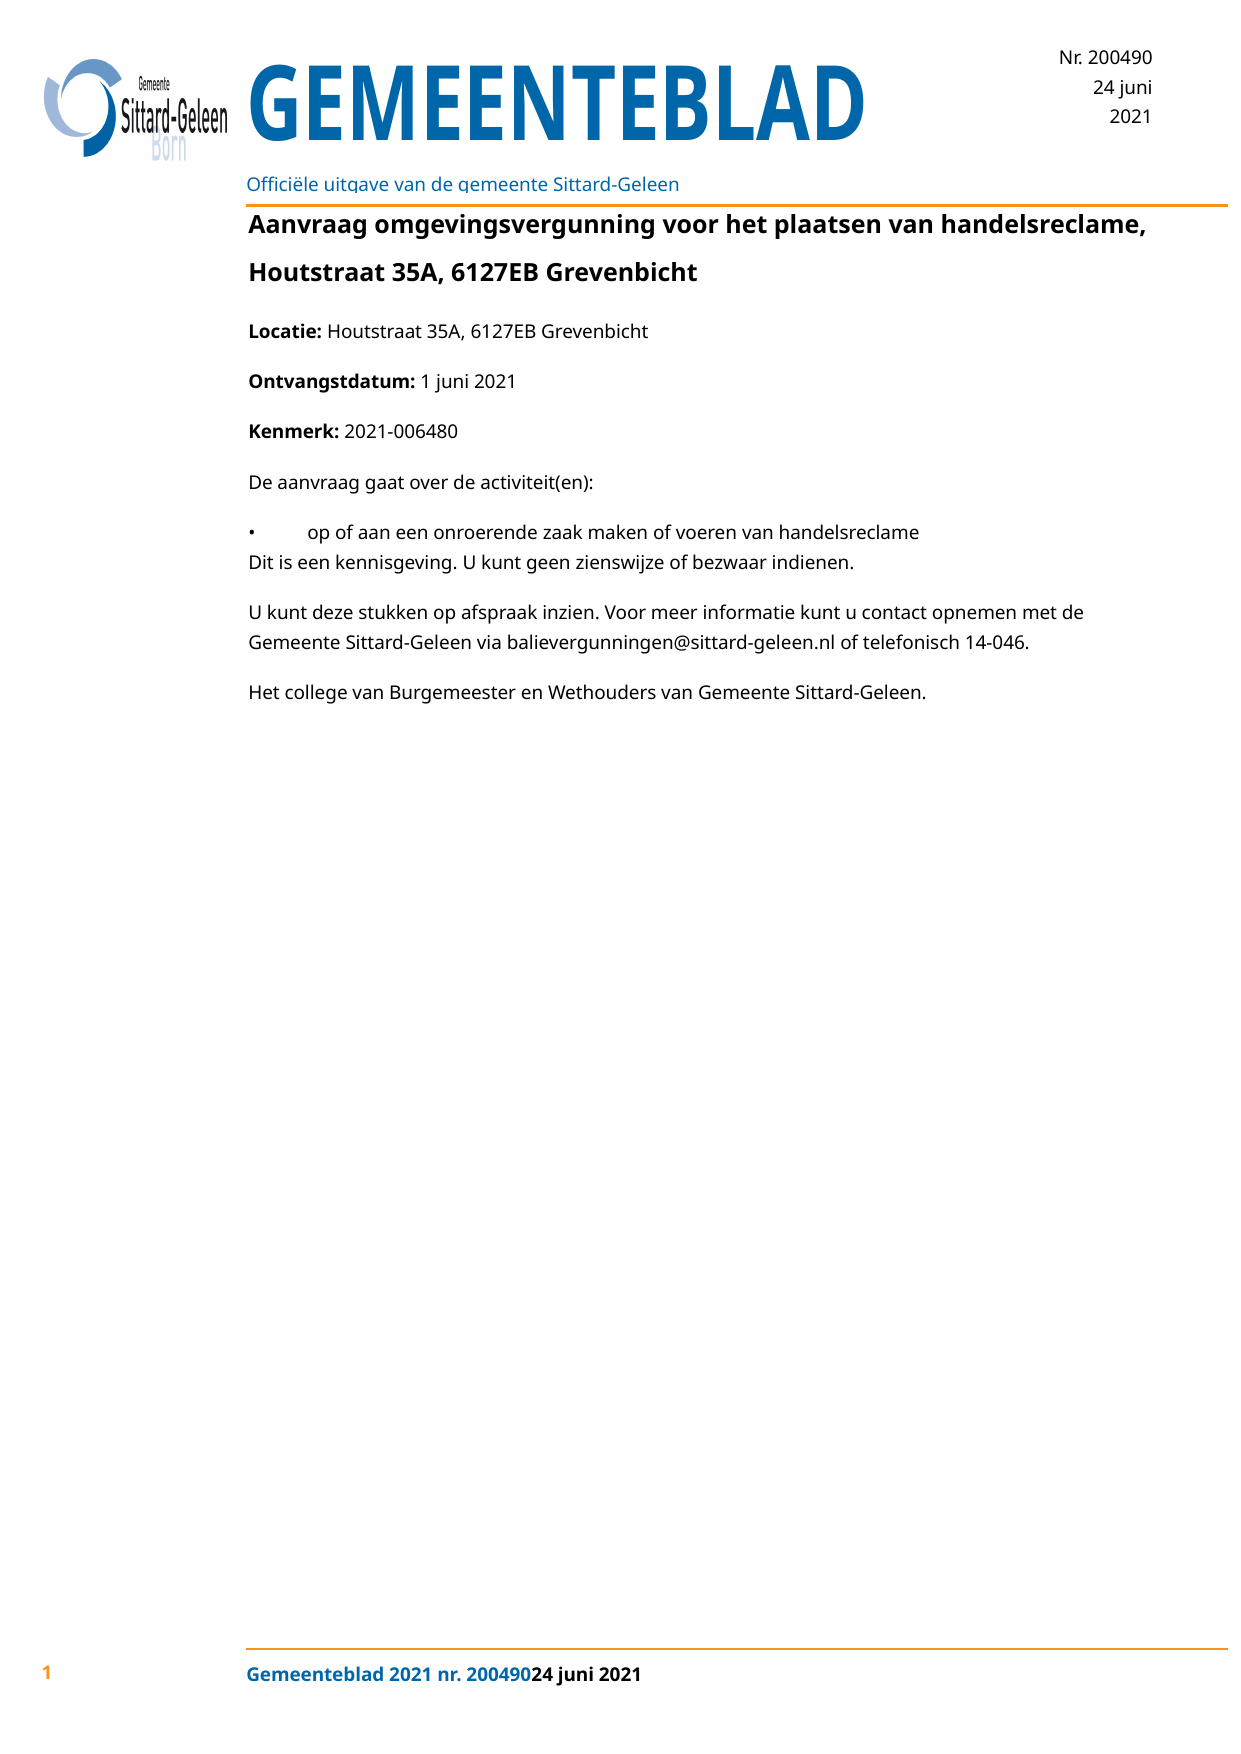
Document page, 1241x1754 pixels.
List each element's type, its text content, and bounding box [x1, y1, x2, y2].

text Aanvraag omgevingsvergunning voor het plaatsen van handelsreclame, Houtstraat 35A, 6127EB Grevenbicht [248, 207, 1152, 288]
text Ontvangstdatum: 1 juni 2021 [248, 368, 1152, 394]
text Het college van Burgemeester en Wethouders van Gemeente Sittard-Geleen. [248, 679, 1152, 705]
text Dit is een kennisgeving. U kunt geen zienswijze of bezwaar indienen. [248, 549, 1152, 575]
list op of aan een onroerende zaak maken of voeren van handelsreclame [248, 519, 1152, 545]
text Kenmerk: 2021-006480 [248, 419, 1152, 444]
text U kunt deze stukken op afspraak inzien. Voor meer informatie kunt u contact opnemen met de Gemeente Sittard-Geleen via balievergunningen@sittard-geleen.nl of telefonisch 14-046. [248, 599, 1152, 655]
picture [41, 47, 231, 172]
text De aanvraag gaat over de activiteit(en): [248, 469, 1152, 495]
text Locatie: Houtstraat 35A, 6127EB Grevenbicht [248, 318, 1152, 344]
